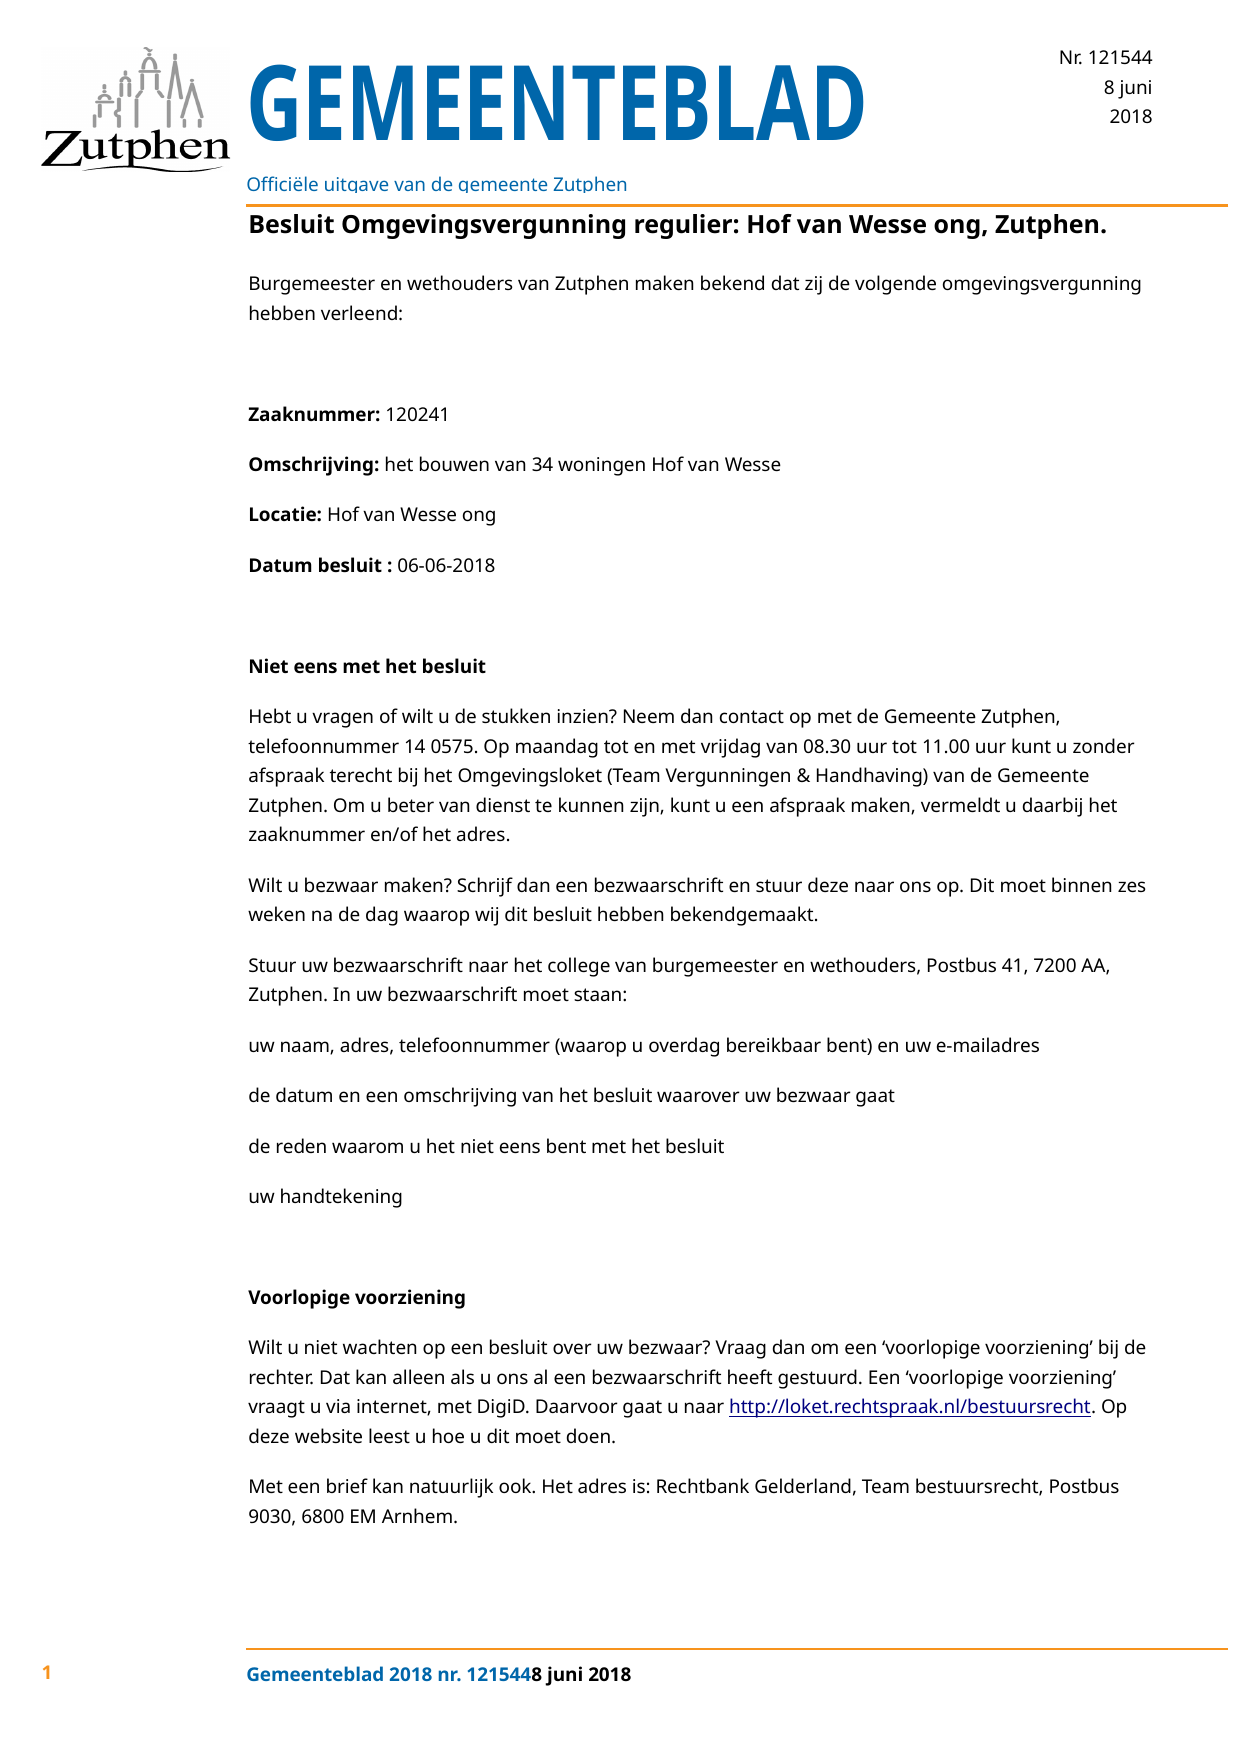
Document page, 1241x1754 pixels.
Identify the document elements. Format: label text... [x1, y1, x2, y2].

text Stuur uw bezwaarschrift naar het college van burgemeester en wethouders, Postbus 41, 7200 AA, Zutphen. In uw bezwaarschrift moet staan: [248, 952, 1152, 1007]
text uw handtekening [248, 1183, 1152, 1209]
text Datum besluit : 06-06-2018 [248, 552, 1152, 578]
text Met een brief kan natuurlijk ook. Het adres is: Rechtbank Gelderland, Team bestuursrecht, Postbus 9030, 6800 EM Arnhem. [248, 1474, 1152, 1529]
picture [41, 47, 231, 172]
text Zaaknummer: 120241 [248, 401, 1152, 426]
text Niet eens met het besluit [248, 653, 1152, 678]
text Omschrijving: het bouwen van 34 woningen Hof van Wesse [248, 451, 1152, 477]
text de datum en een omschrijving van het besluit waarover uw bezwaar gaat [248, 1082, 1152, 1108]
text Wilt u niet wachten op een besluit over uw bezwaar? Vraag dan om een ‘voorlopige voorziening’ bij de rechter. Dat kan alleen als u ons al een bezwaarschrift heeft gestuurd. Een ‘voorlopige voorziening’ vraagt u via internet, met DigiD. Daarvoor gaat u naar http://loket.rechtspraak.nl/bestuursrecht. Op deze website leest u hoe u dit moet doen. [248, 1334, 1152, 1449]
text Voorlopige voorziening [248, 1284, 1152, 1310]
text Hebt u vragen of wilt u de stukken inzien? Neem dan contact op met de Gemeente Zutphen, telefoonnummer 14 0575. Op maandag tot en met vrijdag van 08.30 uur tot 11.00 uur kunt u zonder afspraak terecht bij het Omgevingsloket (Team Vergunningen & Handhaving) van de Gemeente Zutphen. Om u beter van dienst te kunnen zijn, kunt u een afspraak maken, vermeldt u daarbij het zaaknummer en/of het adres. [248, 703, 1152, 847]
text de reden waarom u het niet eens bent met het besluit [248, 1133, 1152, 1158]
text Wilt u bezwaar maken? Schrijf dan een bezwaarschrift en stuur deze naar ons op. Dit moet binnen zes weken na de dag waarop wij dit besluit hebben bekendgemaakt. [248, 872, 1152, 927]
text uw naam, adres, telefoonnummer (waarop u overdag bereikbaar bent) en uw e-mailadres [248, 1032, 1152, 1058]
text Burgemeester en wethouders van Zutphen maken bekend dat zij de volgende omgevingsvergunning hebben verleend: [248, 270, 1152, 326]
text Locatie: Hof van Wesse ong [248, 502, 1152, 527]
text Besluit Omgevingsvergunning regulier: Hof van Wesse ong, Zutphen. [248, 207, 1152, 241]
